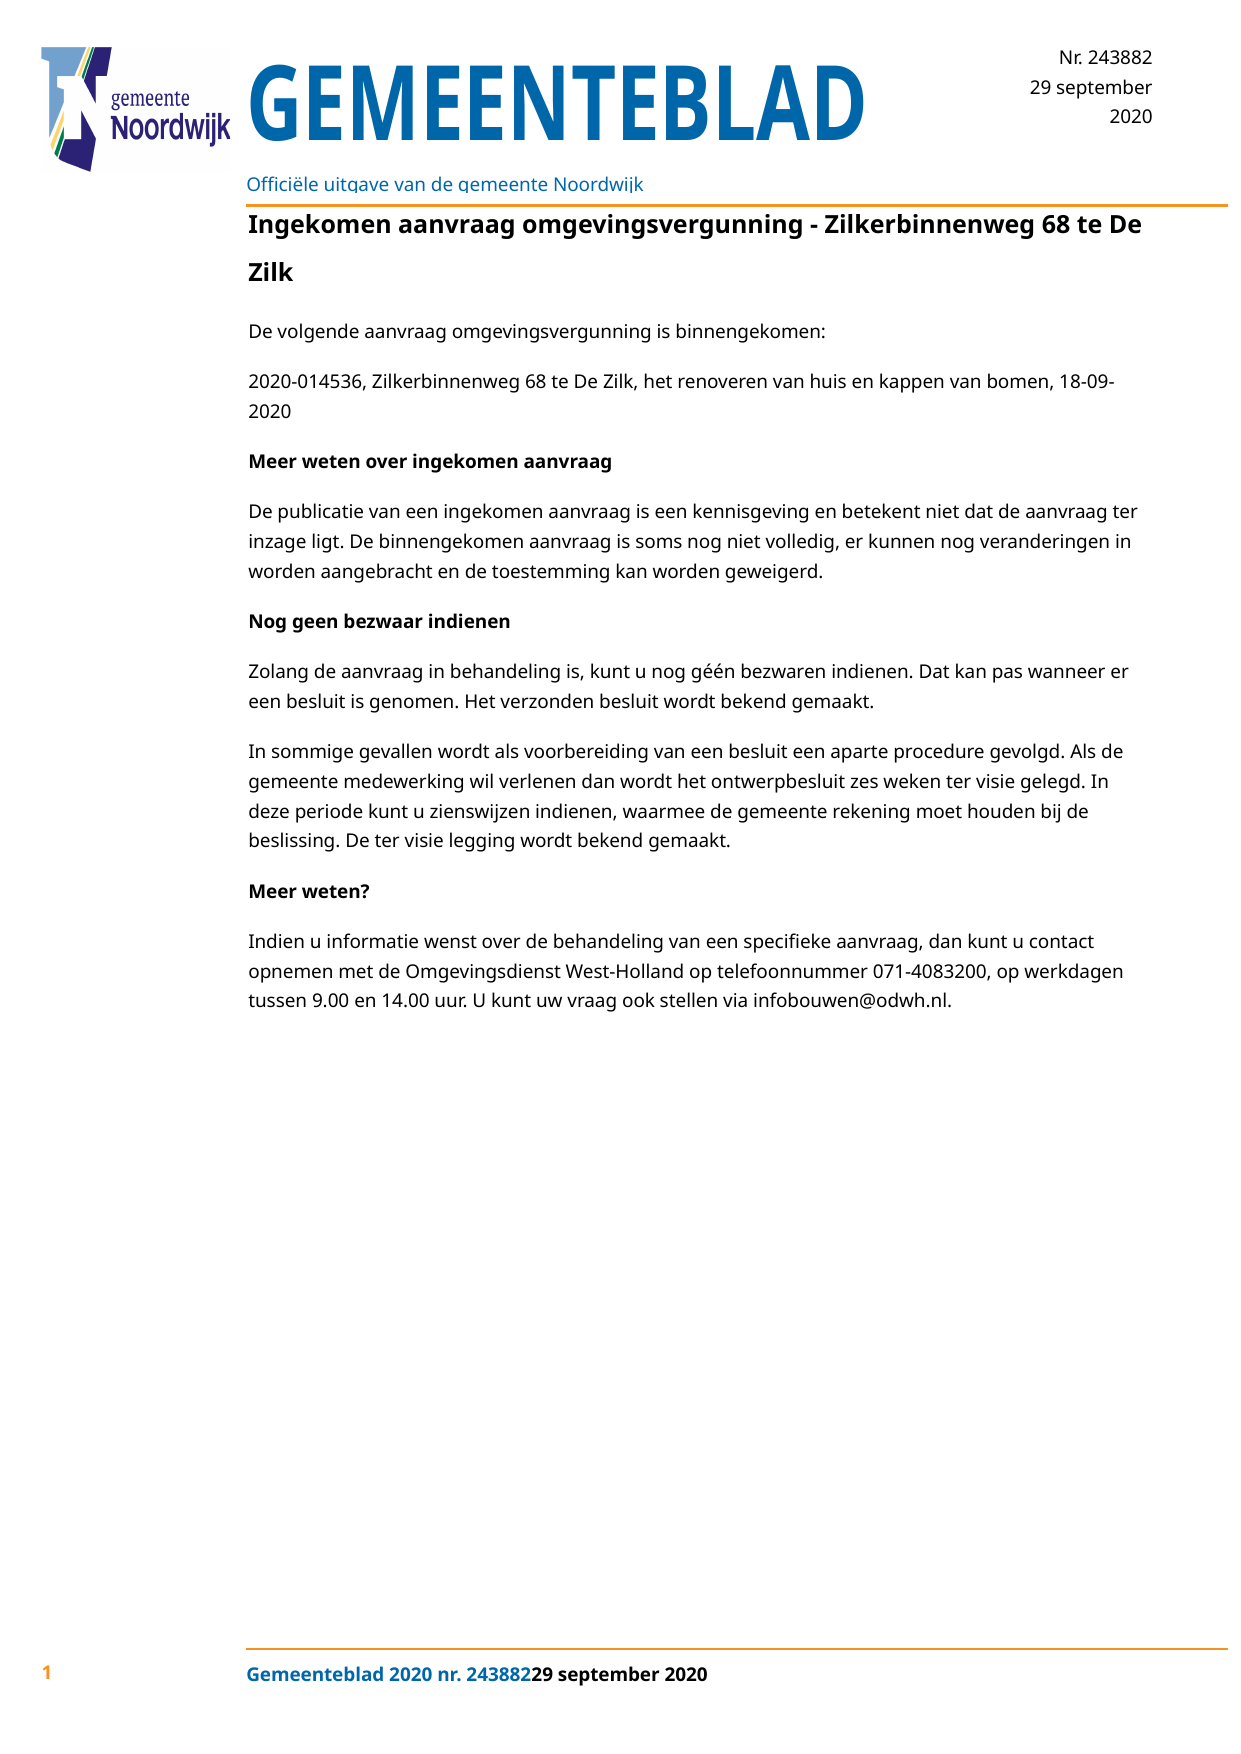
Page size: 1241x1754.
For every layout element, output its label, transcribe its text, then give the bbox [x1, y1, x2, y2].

text Nog geen bezwaar indienen [248, 608, 1152, 634]
text 2020-014536, Zilkerbinnenweg 68 te De Zilk, het renoveren van huis en kappen van bomen, 18-09-2020 [248, 368, 1152, 424]
text Meer weten? [248, 878, 1152, 904]
text Zolang de aanvraag in behandeling is, kunt u nog géén bezwaren indienen. Dat kan pas wanneer er een besluit is genomen. Het verzonden besluit wordt bekend gemaakt. [248, 659, 1152, 714]
text Ingekomen aanvraag omgevingsvergunning - Zilkerbinnenweg 68 te De Zilk [248, 207, 1152, 288]
text Meer weten over ingekomen aanvraag [248, 448, 1152, 474]
picture [41, 47, 231, 172]
text De publicatie van een ingekomen aanvraag is een kennisgeving en betekent niet dat de aanvraag ter inzage ligt. De binnengekomen aanvraag is soms nog niet volledig, er kunnen nog veranderingen in worden aangebracht en de toestemming kan worden geweigerd. [248, 499, 1152, 584]
text Indien u informatie wenst over de behandeling van een specifieke aanvraag, dan kunt u contact opnemen met de Omgevingsdienst West-Holland op telefoonnummer 071-4083200, op werkdagen tussen 9.00 en 14.00 uur. U kunt uw vraag ook stellen via infobouwen@odwh.nl. [248, 928, 1152, 1013]
text In sommige gevallen wordt als voorbereiding van een besluit een aparte procedure gevolgd. Als de gemeente medewerking wil verlenen dan wordt het ontwerpbesluit zes weken ter visie gelegd. In deze periode kunt u zienswijzen indienen, waarmee de gemeente rekening moet houden bij de beslissing. De ter visie legging wordt bekend gemaakt. [248, 739, 1152, 853]
text De volgende aanvraag omgevingsvergunning is binnengekomen: [248, 318, 1152, 344]
